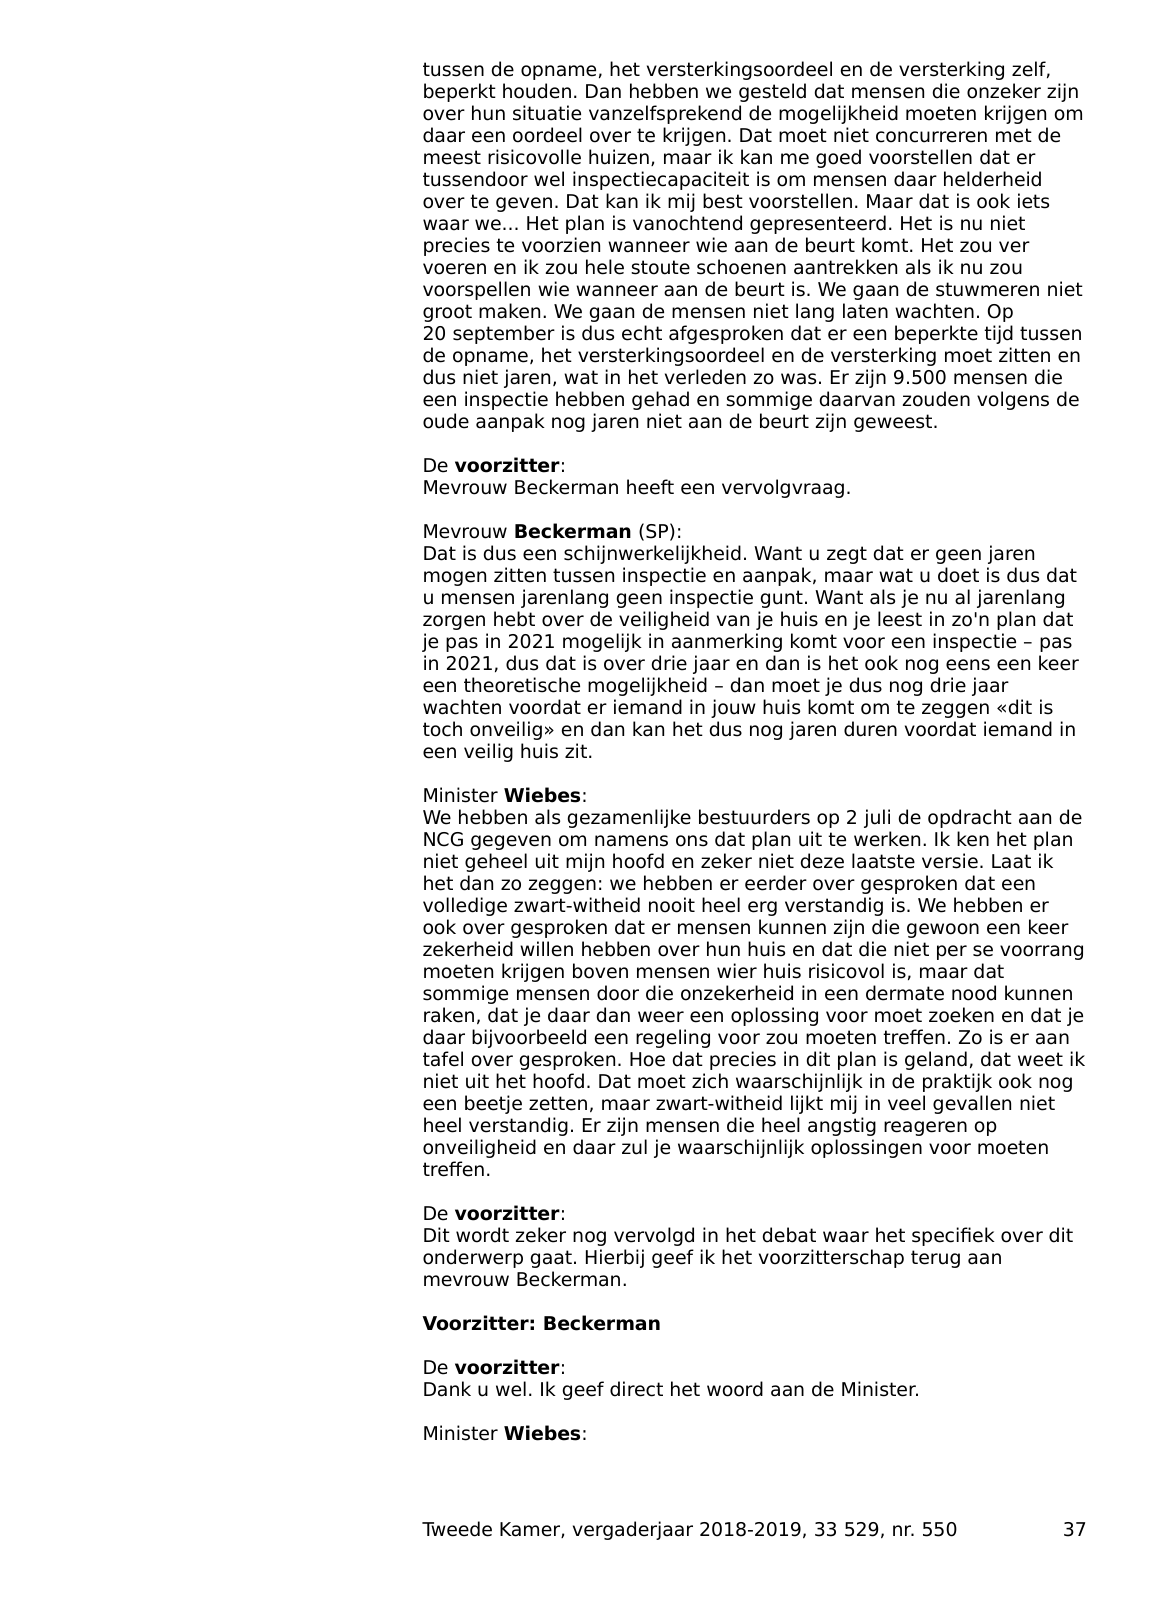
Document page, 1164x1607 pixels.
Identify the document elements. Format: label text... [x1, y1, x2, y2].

text We hebben als gezamenlijke bestuurders op 2 juli de opdracht aan de NCG gegeven om namens ons dat plan uit te werken. Ik ken het plan niet geheel uit mijn hoofd en zeker niet deze laatste versie. Laat ik het dan zo zeggen: we hebben er eerder over gesproken dat een volledige zwart-witheid nooit heel erg verstandig is. We hebben er ook over gesproken dat er mensen kunnen zijn die gewoon een keer zekerheid willen hebben over hun huis en dat die niet per se voorrang moeten krijgen boven mensen wier huis risicovol is, maar dat sommige mensen door die onzekerheid in een dermate nood kunnen raken, dat je daar dan weer een oplossing voor moet zoeken en dat je daar bijvoorbeeld een regeling voor zou moeten treffen. Zo is er aan tafel over gesproken. Hoe dat precies in dit plan is geland, dat weet ik niet uit het hoofd. Dat moet zich waarschijnlijk in de praktijk ook nog een beetje zetten, maar zwart-witheid lijkt mij in veel gevallen niet heel verstandig. Er zijn mensen die heel angstig reageren op onveiligheid en daar zul je waarschijnlijk oplossingen voor moeten treffen. [422, 807, 1087, 1181]
text Mevrouw Beckerman heeft een vervolgvraag. [422, 477, 1087, 499]
text De voorzitter: [422, 455, 1087, 477]
text De voorzitter: [422, 1357, 1087, 1379]
text Minister Wiebes: [422, 785, 1087, 807]
text Dat is dus een schijnwerkelijkheid. Want u zegt dat er geen jaren mogen zitten tussen inspectie en aanpak, maar wat u doet is dus dat u mensen jarenlang geen inspectie gunt. Want als je nu al jarenlang zorgen hebt over de veiligheid van je huis en je leest in zo'n plan dat je pas in 2021 mogelijk in aanmerking komt voor een inspectie – pas in 2021, dus dat is over drie jaar en dan is het ook nog eens een keer een theoretische mogelijkheid – dan moet je dus nog drie jaar wachten voordat er iemand in jouw huis komt om te zeggen «dit is toch onveilig» en dan kan het dus nog jaren duren voordat iemand in een veilig huis zit. [422, 543, 1087, 763]
text tussen de opname, het versterkingsoordeel en de versterking zelf, beperkt houden. Dan hebben we gesteld dat mensen die onzeker zijn over hun situatie vanzelfsprekend de mogelijkheid moeten krijgen om daar een oordeel over te krijgen. Dat moet niet concurreren met de meest risicovolle huizen, maar ik kan me goed voorstellen dat er tussendoor wel inspectiecapaciteit is om mensen daar helderheid over te geven. Dat kan ik mij best voorstellen. Maar dat is ook iets waar we... Het plan is vanochtend gepresenteerd. Het is nu niet precies te voorzien wanneer wie aan de beurt komt. Het zou ver voeren en ik zou hele stoute schoenen aantrekken als ik nu zou voorspellen wie wanneer aan de beurt is. We gaan de stuwmeren niet groot maken. We gaan de mensen niet lang laten wachten. Op 20 september is dus echt afgesproken dat er een beperkte tijd tussen de opname, het versterkingsoordeel en de versterking moet zitten en dus niet jaren, wat in het verleden zo was. Er zijn 9.500 mensen die een inspectie hebben gehad en sommige daarvan zouden volgens de oude aanpak nog jaren niet aan de beurt zijn geweest. [422, 59, 1087, 433]
text Dank u wel. Ik geef direct het woord aan de Minister. [422, 1379, 1087, 1401]
text Dit wordt zeker nog vervolgd in het debat waar het specifiek over dit onderwerp gaat. Hierbij geef ik het voorzitterschap terug aan mevrouw Beckerman. [422, 1225, 1087, 1291]
text Mevrouw Beckerman (SP): [422, 521, 1087, 543]
text Minister Wiebes: [422, 1423, 1087, 1445]
subtitle Voorzitter: Beckerman [422, 1313, 1087, 1335]
text De voorzitter: [422, 1203, 1087, 1225]
